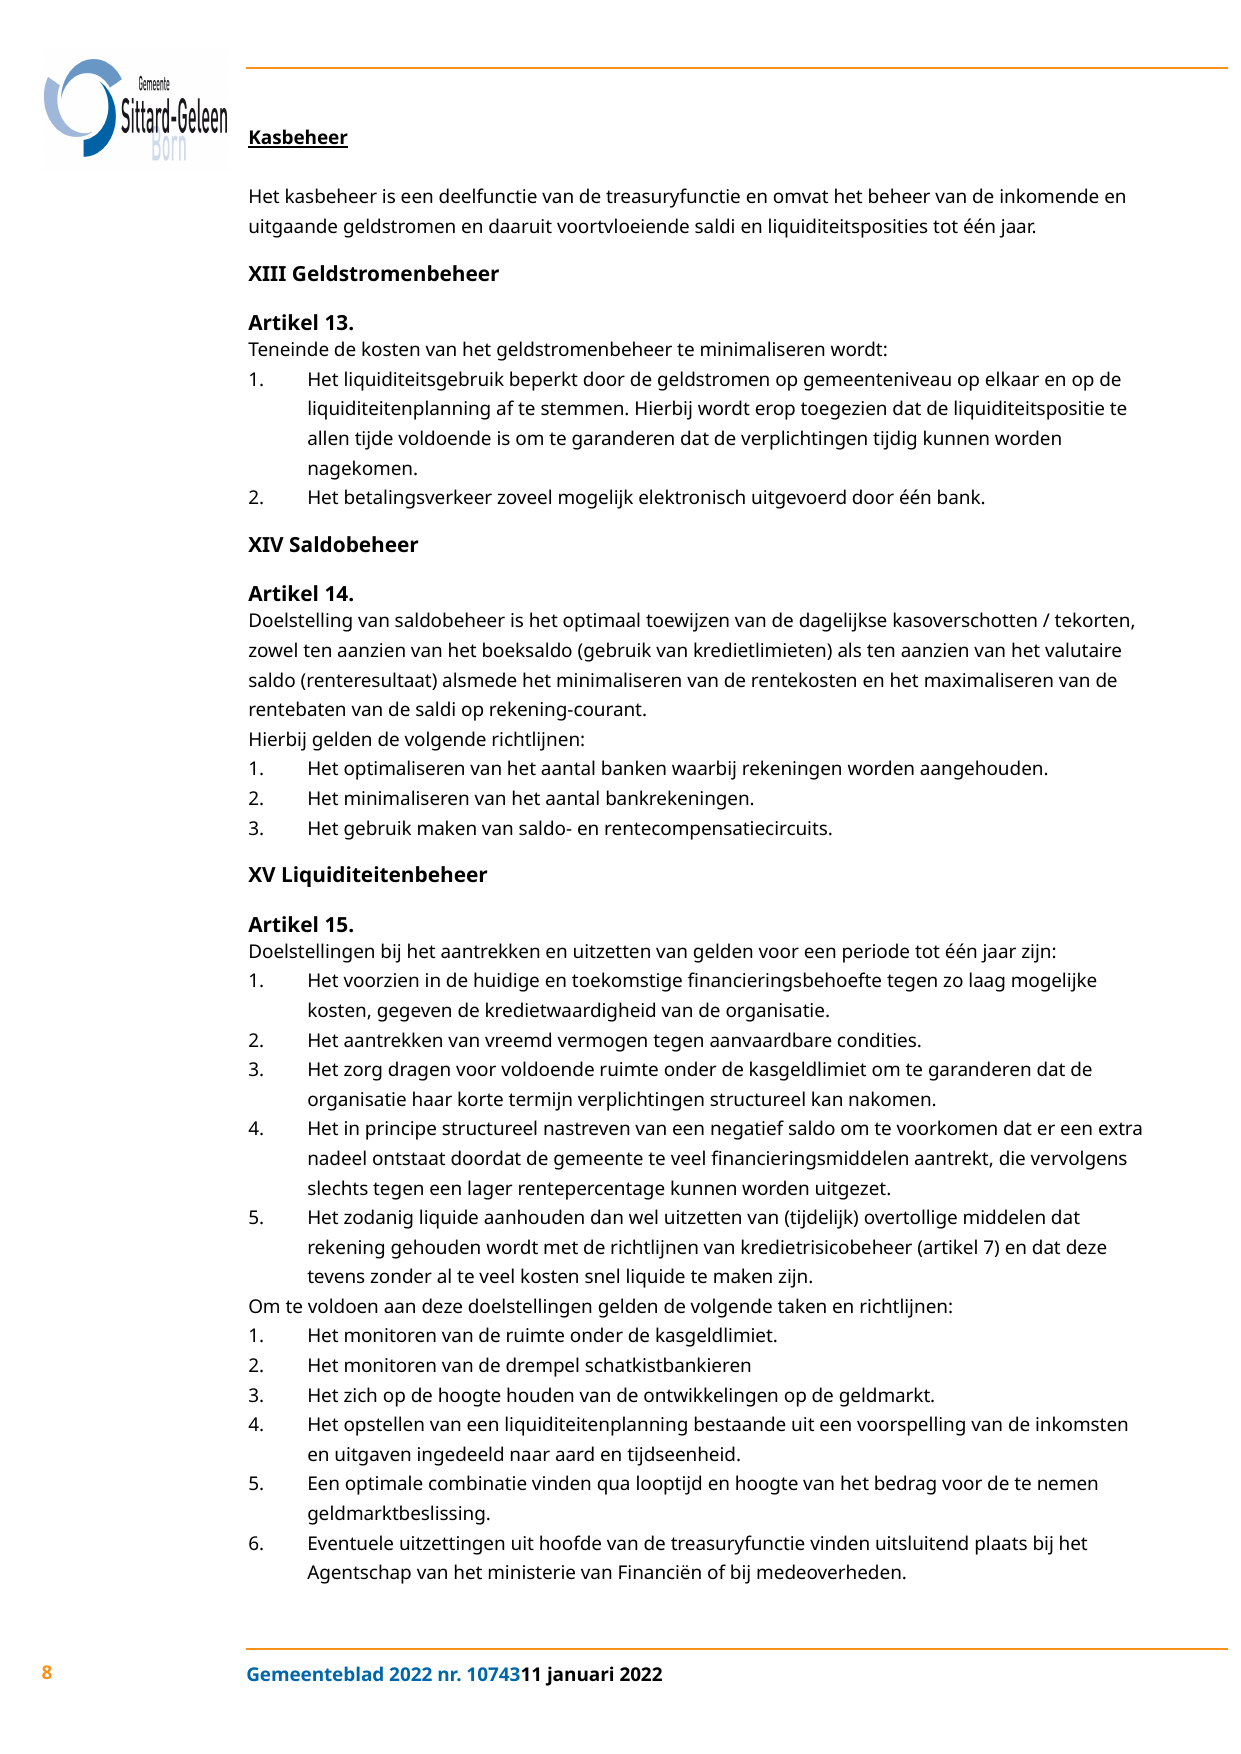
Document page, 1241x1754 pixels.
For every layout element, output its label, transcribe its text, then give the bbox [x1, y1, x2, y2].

text Hierbij gelden de volgende richtlijnen: [248, 726, 1152, 752]
list Het in principe structureel nastreven van een negatief saldo om te voorkomen dat er een extra nadeel ontstaat doordat de gemeente te veel financieringsmiddelen aantrekt, die vervolgens slechts tegen een lager rentepercentage kunnen worden uitgezet. [248, 1116, 1152, 1201]
text Het kasbeheer is een deelfunctie van de treasuryfunctie en omvat het beheer van de inkomende en uitgaande geldstromen en daaruit voortvloeiende saldi en liquiditeitsposities tot één jaar. [248, 183, 1152, 239]
text Om te voldoen aan deze doelstellingen gelden de volgende taken en richtlijnen: [248, 1293, 1152, 1319]
list Het monitoren van de ruimte onder de kasgeldlimiet. [248, 1323, 1152, 1348]
picture [41, 47, 231, 172]
list Het zorg dragen voor voldoende ruimte onder de kasgeldlimiet om te garanderen dat de organisatie haar korte termijn verplichtingen structureel kan nakomen. [248, 1056, 1152, 1112]
text XIV Saldobeheer [248, 530, 1152, 558]
text XV Liquiditeitenbeheer [248, 860, 1152, 889]
list Eventuele uitzettingen uit hoofde van de treasuryfunctie vinden uitsluitend plaats bij het Agentschap van het ministerie van Financiën of bij medeoverheden. [248, 1530, 1152, 1585]
list Het liquiditeitsgebruik beperkt door de geldstromen op gemeenteniveau op elkaar en op de liquiditeitenplanning af te stemmen. Hierbij wordt erop toegezien dat de liquiditeitspositie te allen tijde voldoende is om te garanderen dat de verplichtingen tijdig kunnen worden nagekomen. [248, 366, 1152, 481]
text Kasbeheer [248, 124, 1152, 150]
list Het gebruik maken van saldo- en rentecompensatiecircuits. [248, 815, 1152, 841]
text Doelstelling van saldobeheer is het optimaal toewijzen van de dagelijkse kasoverschotten / tekorten, zowel ten aanzien van het boeksaldo (gebruik van kredietlimieten) als ten aanzien van het valutaire saldo (renteresultaat) alsmede het minimaliseren van de rentekosten en het maximaliseren van de rentebaten van de saldi op rekening-courant. [248, 608, 1152, 722]
list Het optimaliseren van het aantal banken waarbij rekeningen worden aangehouden. [248, 756, 1152, 781]
list Het minimaliseren van het aantal bankrekeningen. [248, 785, 1152, 811]
list Het zich op de hoogte houden van de ontwikkelingen op de geldmarkt. [248, 1382, 1152, 1408]
list Het voorzien in de huidige en toekomstige financieringsbehoefte tegen zo laag mogelijke kosten, gegeven de kredietwaardigheid van de organisatie. [248, 968, 1152, 1023]
text Doelstellingen bij het aantrekken en uitzetten van gelden voor een periode tot één jaar zijn: [248, 938, 1152, 964]
text XIII Geldstromenbeheer [248, 259, 1152, 287]
list Het monitoren van de drempel schatkistbankieren [248, 1352, 1152, 1378]
text Teneinde de kosten van het geldstromenbeheer te minimaliseren wordt: [248, 336, 1152, 362]
text Artikel 13. [248, 308, 1152, 336]
list Het opstellen van een liquiditeitenplanning bestaande uit een voorspelling van de inkomsten en uitgaven ingedeeld naar aard en tijdseenheid. [248, 1411, 1152, 1467]
list Het zodanig liquide aanhouden dan wel uitzetten van (tijdelijk) overtollige middelen dat rekening gehouden wordt met de richtlijnen van kredietrisicobeheer (artikel 7) en dat deze tevens zonder al te veel kosten snel liquide te maken zijn. [248, 1204, 1152, 1289]
list Het betalingsverkeer zoveel mogelijk elektronisch uitgevoerd door één bank. [248, 484, 1152, 510]
text Artikel 14. [248, 579, 1152, 608]
list Het aantrekken van vreemd vermogen tegen aanvaardbare condities. [248, 1027, 1152, 1053]
text Artikel 15. [248, 910, 1152, 938]
list Een optimale combinatie vinden qua looptijd en hoogte van het bedrag voor de te nemen geldmarktbeslissing. [248, 1471, 1152, 1526]
